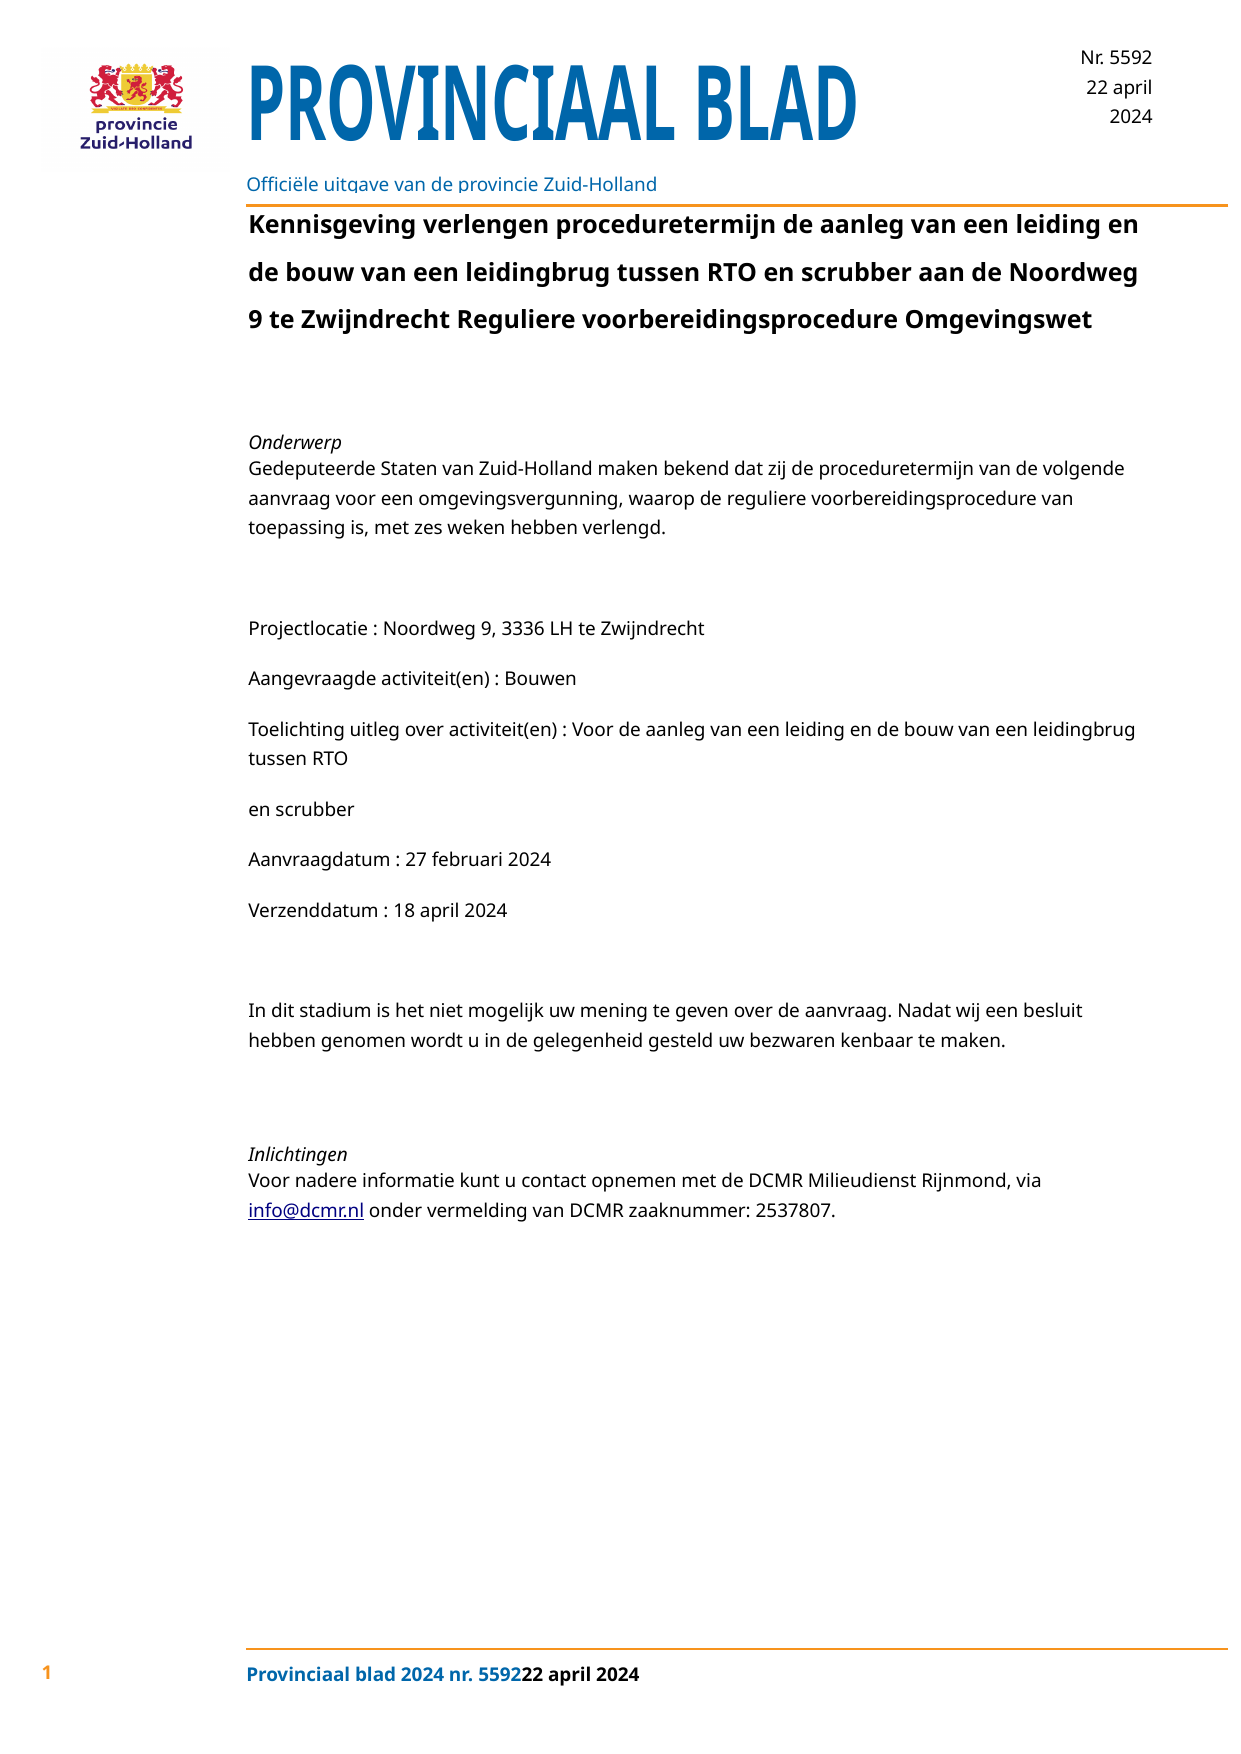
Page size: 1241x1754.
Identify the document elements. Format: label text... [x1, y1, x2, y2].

text Voor nadere informatie kunt u contact opnemen met de DCMR Milieudienst Rijnmond, via info@dcmr.nl onder vermelding van DCMR zaaknummer: 2537807. [248, 1167, 1152, 1223]
text Kennisgeving verlengen proceduretermijn de aanleg van een leiding en de bouw van een leidingbrug tussen RTO en scrubber aan de Noordweg 9 te Zwijndrecht Reguliere voorbereidingsprocedure Omgevingswet [248, 207, 1152, 336]
text Inlichtingen [248, 1142, 1152, 1167]
text Onderwerp [248, 429, 1152, 455]
text Aanvraagdatum : 27 februari 2024 [248, 846, 1152, 872]
text en scrubber [248, 796, 1152, 822]
picture [41, 47, 231, 172]
text Gedeputeerde Staten van Zuid-Holland maken bekend dat zij de proceduretermijn van de volgende aanvraag voor een omgevingsvergunning, waarop de reguliere voorbereidingsprocedure van toepassing is, met zes weken hebben verlengd. [248, 455, 1152, 540]
text Toelichting uitleg over activiteit(en) : Voor de aanleg van een leiding en de bouw van een leidingbrug tussen RTO [248, 716, 1152, 771]
text Projectlocatie : Noordweg 9, 3336 LH te Zwijndrecht [248, 615, 1152, 641]
text In dit stadium is het niet mogelijk uw mening te geven over de aanvraag. Nadat wij een besluit hebben genomen wordt u in de gelegenheid gesteld uw bezwaren kenbaar te maken. [248, 998, 1152, 1053]
text Verzenddatum : 18 april 2024 [248, 897, 1152, 923]
text Aangevraagde activiteit(en) : Bouwen [248, 666, 1152, 691]
